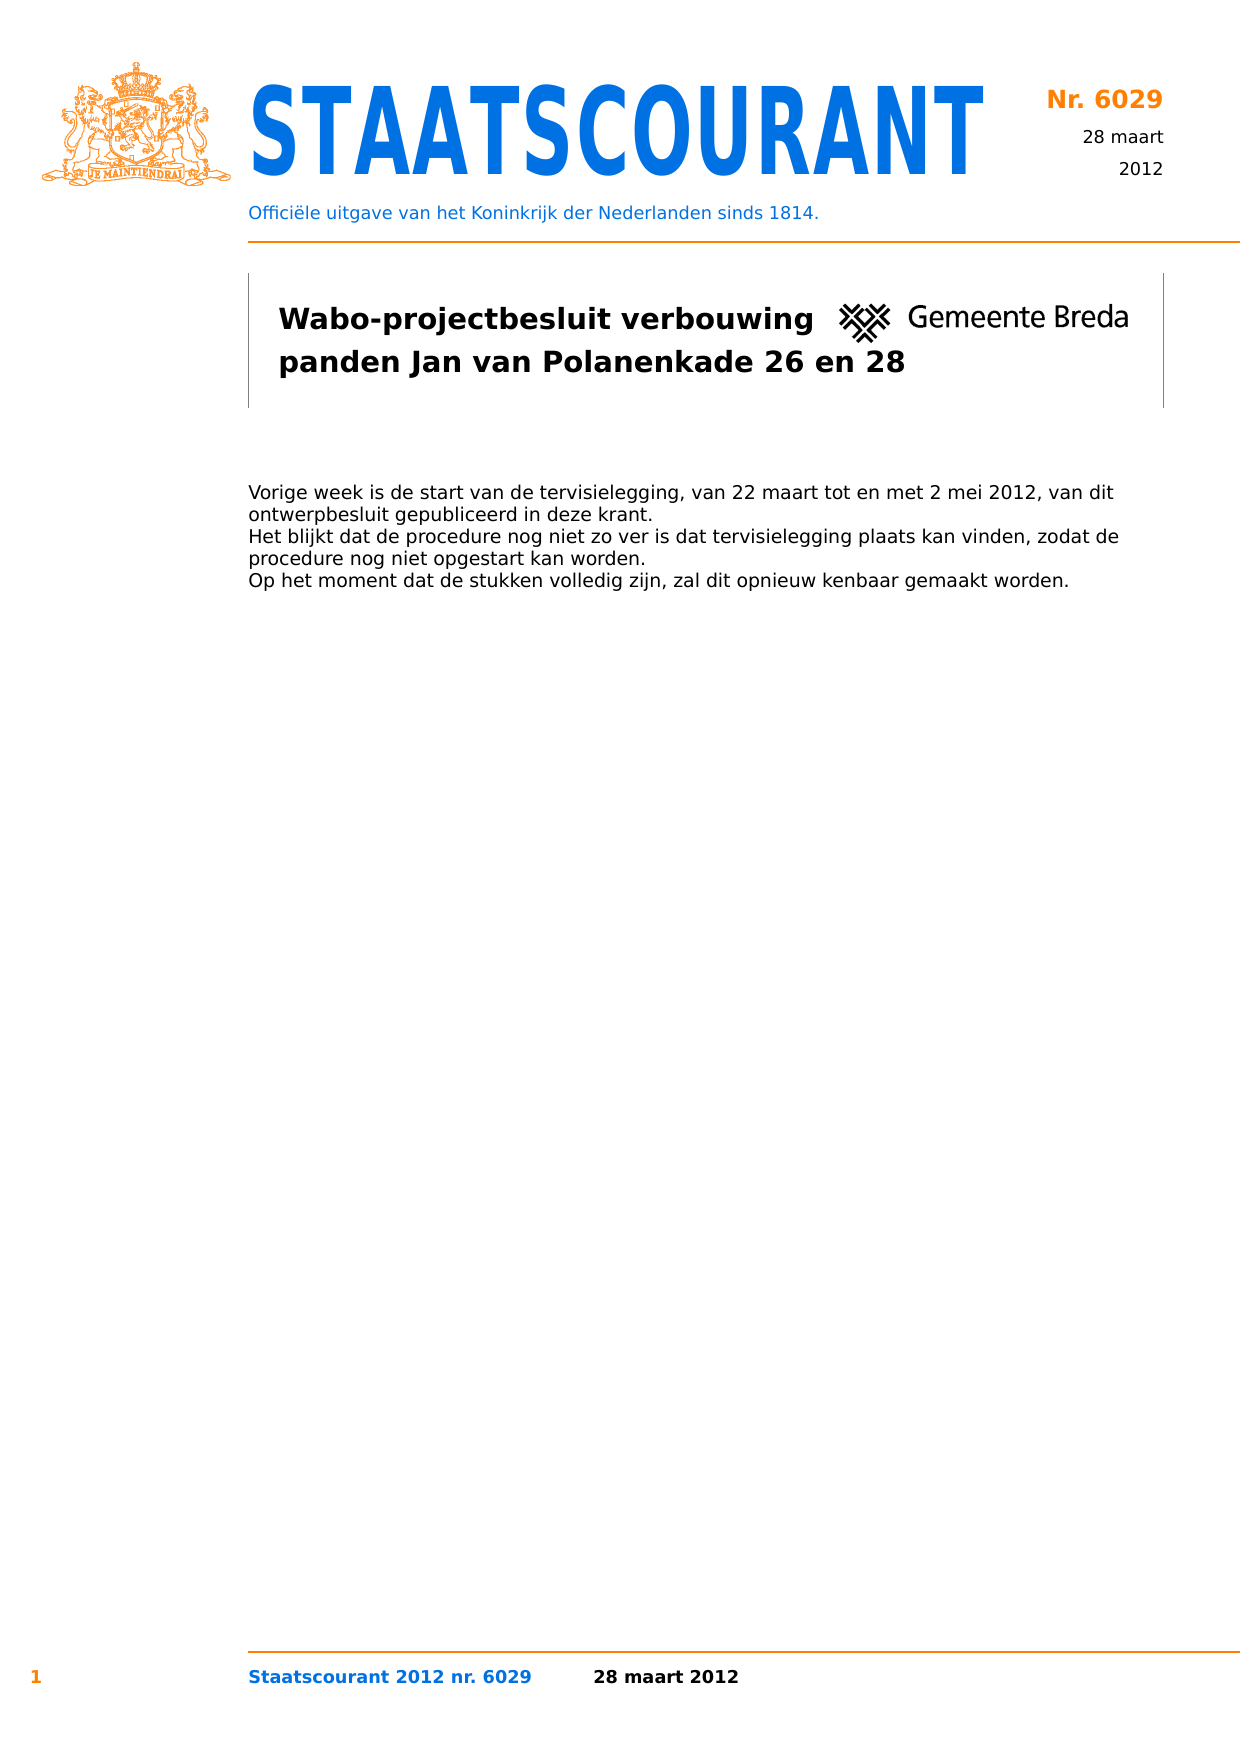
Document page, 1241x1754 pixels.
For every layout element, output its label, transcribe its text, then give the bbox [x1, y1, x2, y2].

table_cell 2012 [998, 153, 1240, 203]
table_header [25, 62, 248, 241]
subtitle Wabo-projectbesluit verbouwing panden Jan van Polanenkade 26 en 28 [249, 273, 1163, 408]
picture [838, 302, 1134, 344]
picture [41, 62, 231, 186]
text Op het moment dat de stukken volledig zijn, zal dit opnieuw kenbaar gemaakt worden. [248, 570, 1163, 592]
text Vorige week is de start van de tervisielegging, van 22 maart tot en met 2 mei 2012, van dit ontwerpbesluit gepubliceerd in deze krant. [248, 482, 1163, 526]
table_cell Officiële uitgave van het Koninkrijk der Nederlanden sinds 1814. [248, 203, 1240, 241]
table_cell 28 maart [998, 121, 1240, 153]
text Het blijkt dat de procedure nog niet zo ver is dat tervisielegging plaats kan vinden, zodat de procedure nog niet opgestart kan worden. [248, 526, 1163, 570]
table_header Nr. 6029 [998, 62, 1240, 121]
table_header STAATSCOURANT [248, 62, 998, 203]
